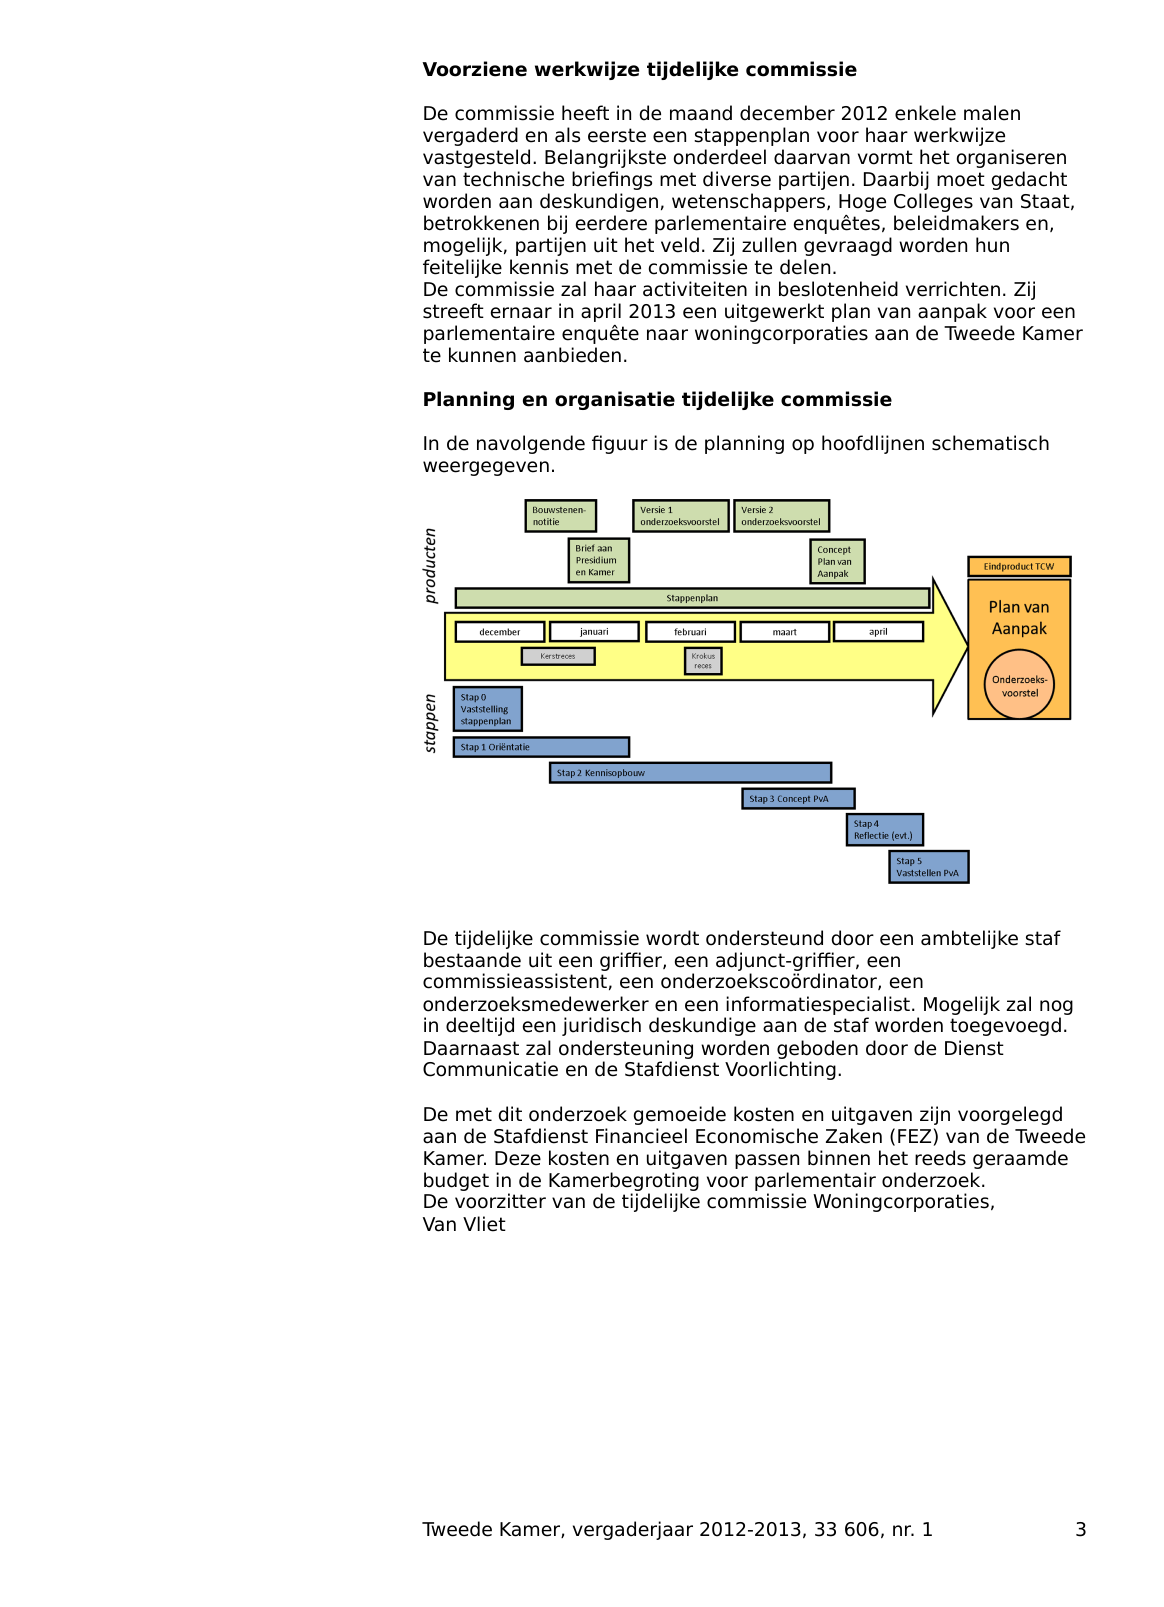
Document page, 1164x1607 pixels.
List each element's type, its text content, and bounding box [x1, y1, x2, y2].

subtitle Voorziene werkwijze tijdelijke commissie [422, 59, 1087, 81]
text De commissie heeft in de maand december 2012 enkele malen vergaderd en als eerste een stappenplan voor haar werkwijze vastgesteld. Belangrijkste onderdeel daarvan vormt het organiseren van technische briefings met diverse partijen. Daarbij moet gedacht worden aan deskundigen, wetenschappers, Hoge Colleges van Staat, betrokkenen bij eerdere parlementaire enquêtes, beleidmakers en, mogelijk, partijen uit het veld. Zij zullen gevraagd worden hun feitelijke kennis met de commissie te delen. [422, 103, 1087, 279]
text De tijdelijke commissie wordt ondersteund door een ambtelijke staf bestaande uit een griffier, een adjunct-griffier, een commissieassistent, een onderzoekscoördinator, een onderzoeksmedewerker en een informatiespecialist. Mogelijk zal nog in deeltijd een juridisch deskundige aan de staf worden toegevoegd. Daarnaast zal ondersteuning worden geboden door de Dienst Communicatie en de Stafdienst Voorlichting. [422, 927, 1087, 1081]
text De met dit onderzoek gemoeide kosten en uitgaven zijn voorgelegd aan de Stafdienst Financieel Economische Zaken (FEZ) van de Tweede Kamer. Deze kosten en uitgaven passen binnen het reeds geraamde budget in de Kamerbegroting voor parlementair onderzoek. [422, 1103, 1087, 1191]
text De commissie zal haar activiteiten in beslotenheid verrichten. Zij streeft ernaar in april 2013 een uitgewerkt plan van aanpak voor een parlementaire enquête naar woningcorporaties aan de Tweede Kamer te kunnen aanbieden. [422, 279, 1087, 367]
subtitle Planning en organisatie tijdelijke commissie [422, 389, 1087, 411]
picture [422, 499, 1072, 884]
text De voorzitter van de tijdelijke commissie Woningcorporaties, Van Vliet [422, 1191, 1087, 1235]
text In de navolgende figuur is de planning op hoofdlijnen schematisch weergegeven. [422, 433, 1087, 477]
